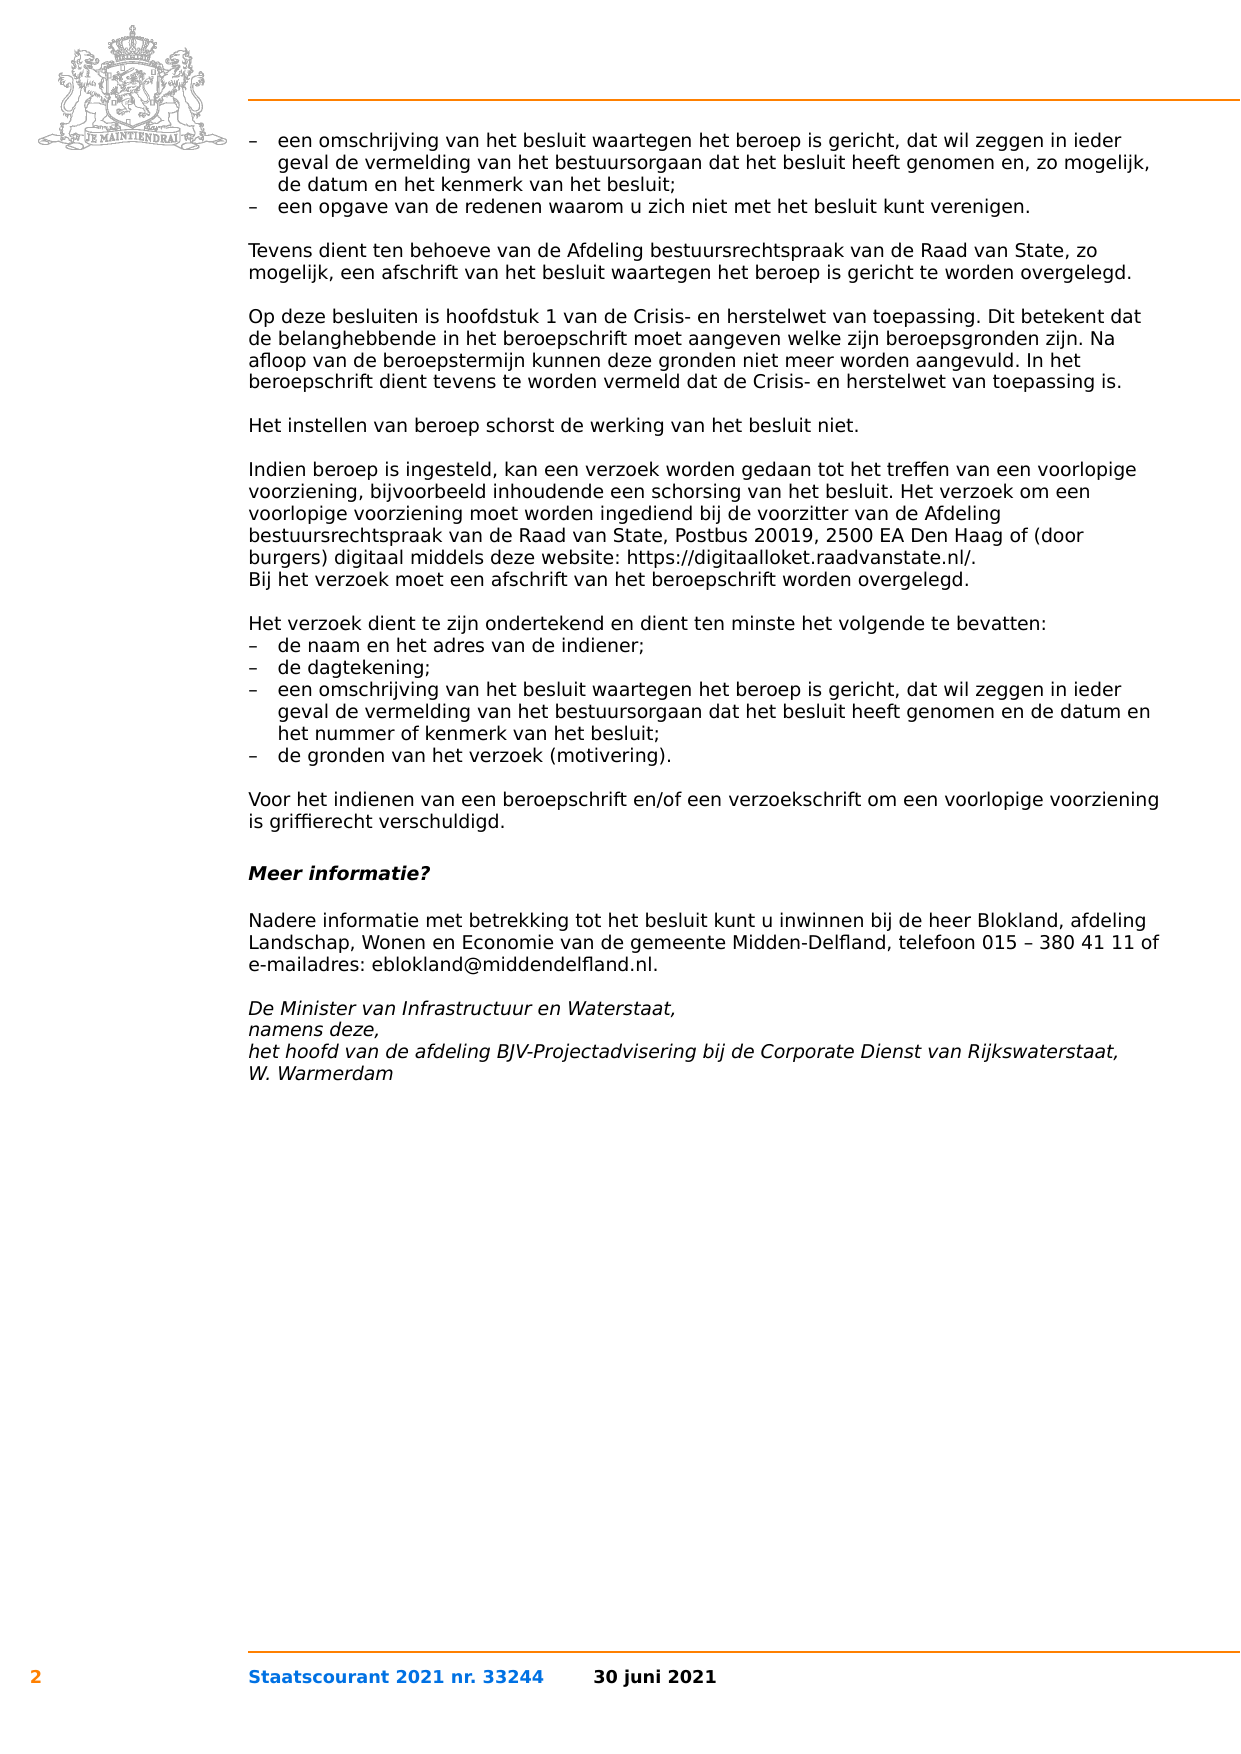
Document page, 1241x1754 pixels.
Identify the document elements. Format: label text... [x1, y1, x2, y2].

text Voor het indienen van een beroepschrift en/of een verzoekschrift om een voorlopige voorziening is griffierecht verschuldigd. [248, 789, 1163, 833]
text Het verzoek dient te zijn ondertekend en dient ten minste het volgende te bevatten: [248, 613, 1163, 635]
text Op deze besluiten is hoofdstuk 1 van de Crisis- en herstelwet van toepassing. Dit betekent dat de belanghebbende in het beroepschrift moet aangeven welke zijn beroepsgronden zijn. Na afloop van de beroepstermijn kunnen deze gronden niet meer worden aangevuld. In het beroepschrift dient tevens te worden vermeld dat de Crisis- en herstelwet van toepassing is. [248, 306, 1163, 393]
text Tevens dient ten behoeve van de Afdeling bestuursrechtspraak van de Raad van State, zo mogelijk, een afschrift van het besluit waartegen het beroep is gericht te worden overgelegd. [248, 240, 1163, 284]
picture [38, 25, 227, 150]
text Het instellen van beroep schorst de werking van het besluit niet. [248, 415, 1163, 437]
text De Minister van Infrastructuur en Waterstaat, namens deze, het hoofd van de afdeling BJV-Projectadvisering bij de Corporate Dienst van Rijkswaterstaat, W. Warmerdam [248, 997, 1163, 1085]
text – de gronden van het verzoek (motivering). [248, 745, 1163, 767]
text – de naam en het adres van de indiener; [248, 635, 1163, 657]
text – een omschrijving van het besluit waartegen het beroep is gericht, dat wil zeggen in ieder geval de vermelding van het bestuursorgaan dat het besluit heeft genomen en de datum en het nummer of kenmerk van het besluit; [248, 679, 1163, 745]
text Bij het verzoek moet een afschrift van het beroepschrift worden overgelegd. [248, 569, 1163, 591]
text – een opgave van de redenen waarom u zich niet met het besluit kunt verenigen. [248, 196, 1163, 218]
text Nadere informatie met betrekking tot het besluit kunt u inwinnen bij de heer Blokland, afdeling Landschap, Wonen en Economie van de gemeente Midden-Delfland, telefoon 015 – 380 41 11 of e-mailadres: eblokland@middendelfland.nl. [248, 909, 1163, 976]
text – een omschrijving van het besluit waartegen het beroep is gericht, dat wil zeggen in ieder geval de vermelding van het bestuursorgaan dat het besluit heeft genomen en, zo mogelijk, de datum en het kenmerk van het besluit; [248, 130, 1163, 196]
text – de dagtekening; [248, 657, 1163, 679]
text Indien beroep is ingesteld, kan een verzoek worden gedaan tot het treffen van een voorlopige voorziening, bijvoorbeeld inhoudende een schorsing van het besluit. Het verzoek om een voorlopige voorziening moet worden ingediend bij de voorzitter van de Afdeling bestuursrechtspraak van de Raad van State, Postbus 20019, 2500 EA Den Haag of (door burgers) digitaal middels deze website: https://digitaalloket.raadvanstate.nl/. [248, 459, 1163, 569]
subtitle Meer informatie? [248, 863, 1163, 884]
